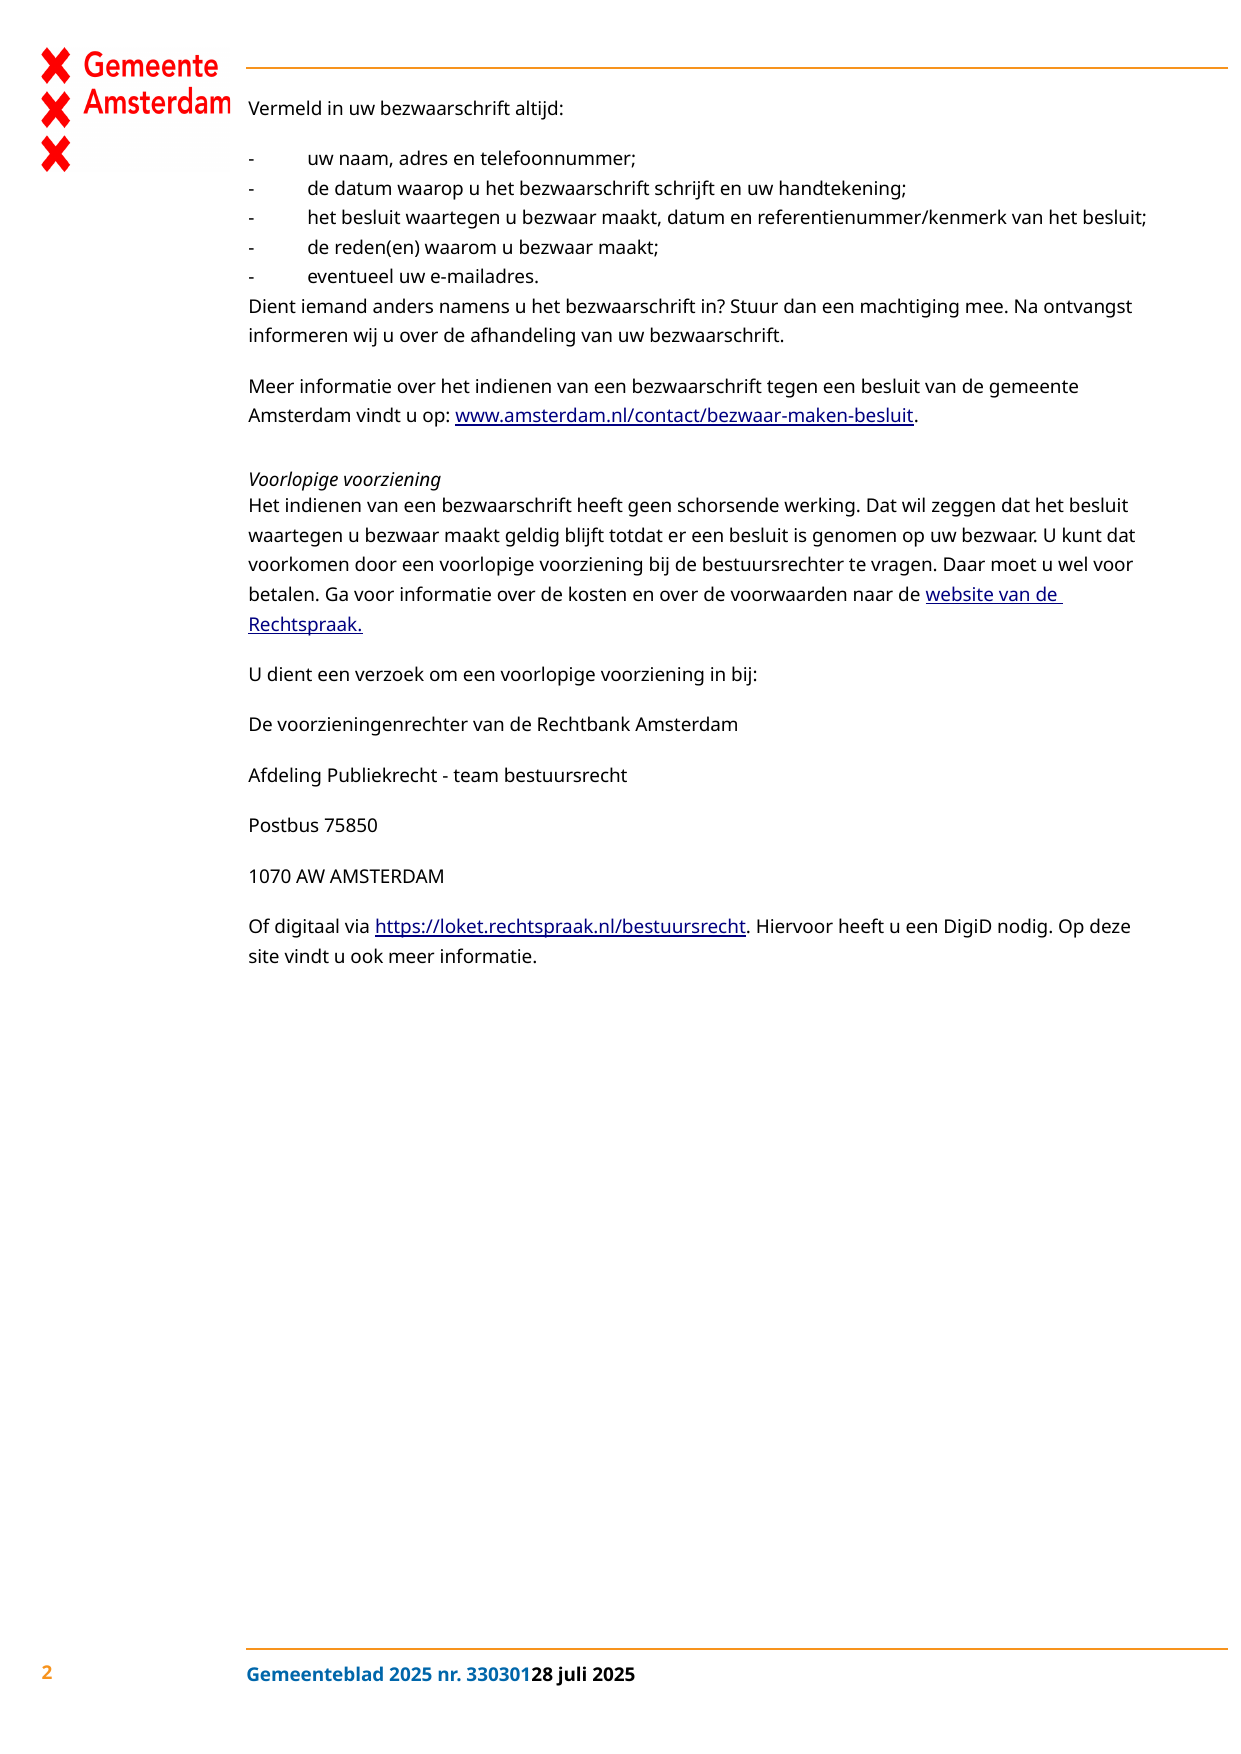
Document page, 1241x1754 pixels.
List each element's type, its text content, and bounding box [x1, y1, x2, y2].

text U dient een verzoek om een voorlopige voorziening in bij: [248, 661, 1152, 687]
list de reden(en) waarom u bezwaar maakt; [248, 234, 1152, 260]
list eventueel uw e-mailadres. [248, 263, 1152, 289]
text Of digitaal via https://loket.rechtspraak.nl/bestuursrecht. Hiervoor heeft u een DigiD nodig. Op deze site vindt u ook meer informatie. [248, 913, 1152, 968]
text Voorlopige voorziening [248, 467, 1152, 492]
text De voorzieningenrechter van de Rechtbank Amsterdam [248, 712, 1152, 737]
list uw naam, adres en telefoonnummer; [248, 145, 1152, 171]
text Meer informatie over het indienen van een bezwaarschrift tegen een besluit van de gemeente Amsterdam vindt u op: www.amsterdam.nl/contact/bezwaar-maken-besluit. [248, 373, 1152, 428]
list het besluit waartegen u bezwaar maakt, datum en referentienummer/kenmerk van het besluit; [248, 204, 1152, 230]
text Vermeld in uw bezwaarschrift altijd: [248, 95, 1152, 121]
text Dient iemand anders namens u het bezwaarschrift in? Stuur dan een machtiging mee. Na ontvangst informeren wij u over de afhandeling van uw bezwaarschrift. [248, 293, 1152, 348]
text 1070 AW AMSTERDAM [248, 863, 1152, 888]
text Het indienen van een bezwaarschrift heeft geen schorsende werking. Dat wil zeggen dat het besluit waartegen u bezwaar maakt geldig blijft totdat er een besluit is genomen op uw bezwaar. U kunt dat voorkomen door een voorlopige voorziening bij de bestuursrechter te vragen. Daar moet u wel voor betalen. Ga voor informatie over de kosten en over de voorwaarden naar de website van de Rechtspraak. [248, 492, 1152, 636]
text Postbus 75850 [248, 812, 1152, 838]
text Afdeling Publiekrecht - team bestuursrecht [248, 762, 1152, 788]
list de datum waarop u het bezwaarschrift schrijft en uw handtekening; [248, 175, 1152, 201]
picture [41, 47, 231, 172]
